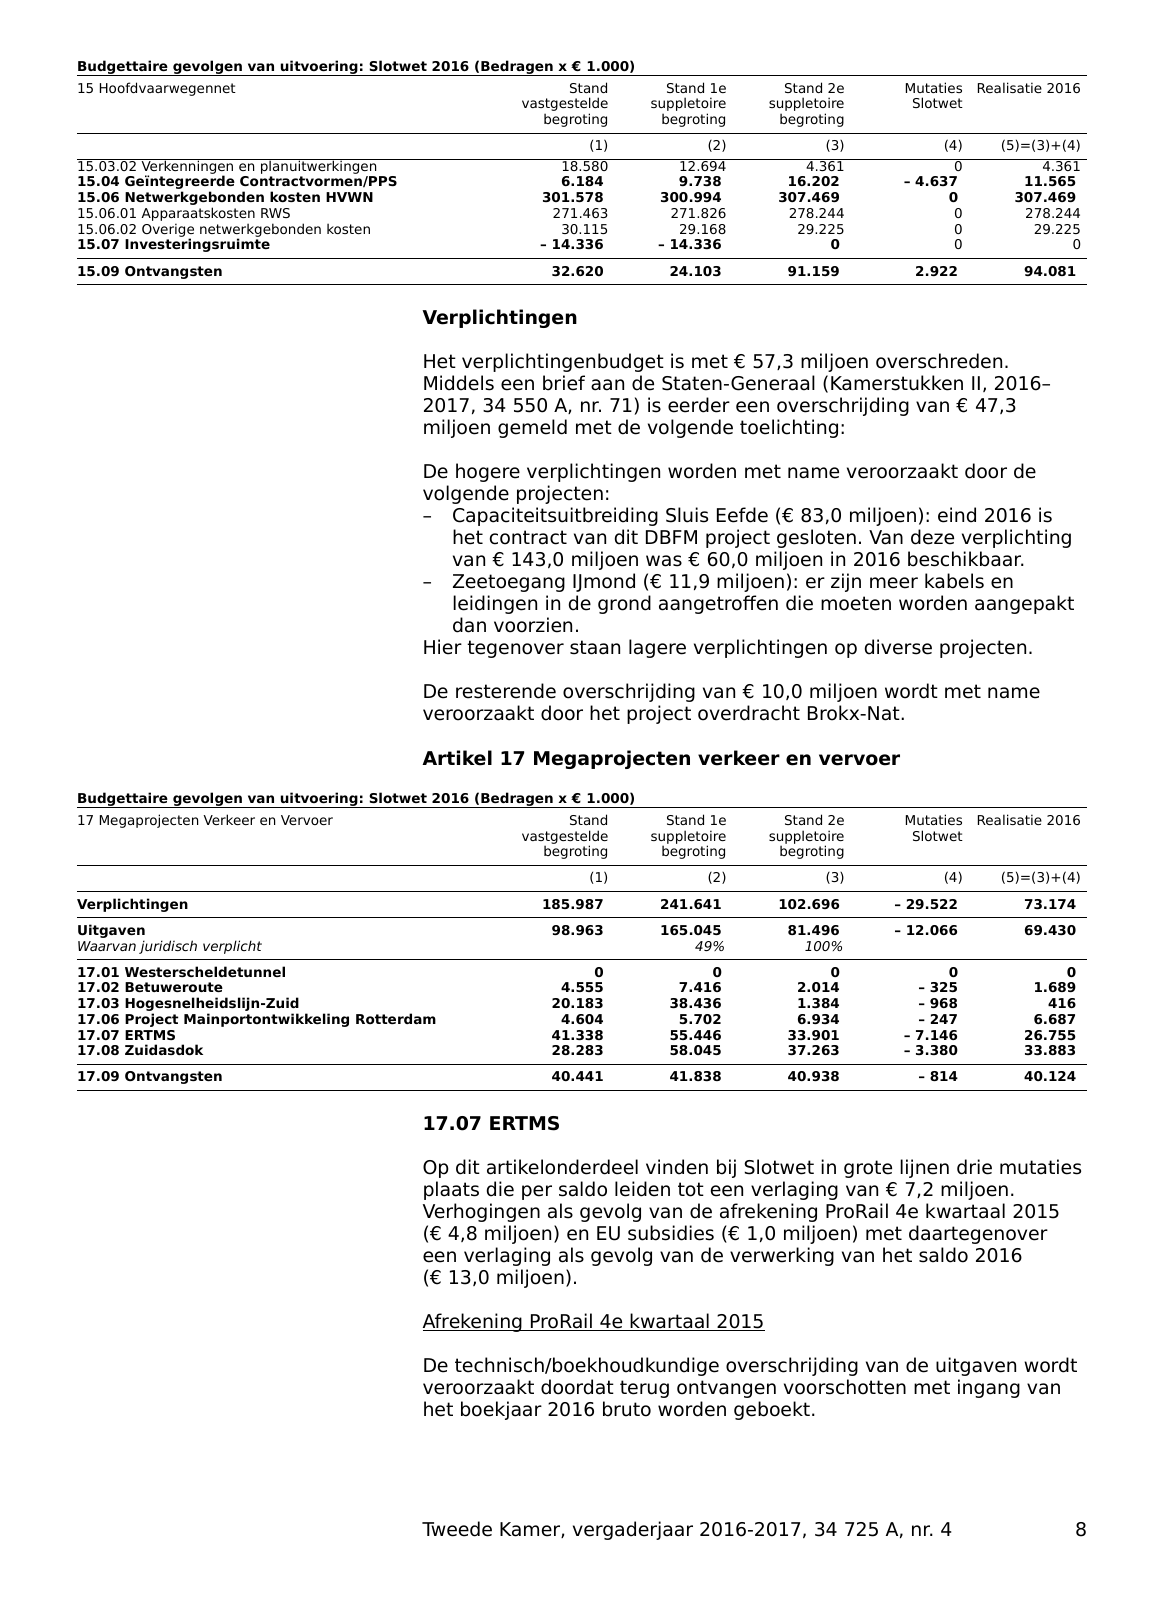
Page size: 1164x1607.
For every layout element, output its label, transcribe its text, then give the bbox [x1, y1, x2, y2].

table_cell 1.384 [732, 996, 850, 1012]
table_cell 40.938 [732, 1065, 850, 1090]
table_cell 185.987 [496, 892, 614, 917]
table_cell 81.496 [732, 918, 850, 938]
table_cell 15.06.01 Apparaatskosten RWS [77, 206, 496, 221]
table_cell 15.06 Netwerkgebonden kosten HVWN [77, 190, 496, 206]
table_cell – 325 [850, 980, 968, 996]
table_cell 17.07 ERTMS [77, 1028, 496, 1043]
table_cell 12.694 [614, 160, 732, 174]
table_cell 28.283 [496, 1043, 614, 1063]
table_cell 29.225 [732, 221, 850, 237]
table_cell 17.09 Ontvangsten [77, 1065, 496, 1090]
table_cell 271.826 [614, 206, 732, 221]
table_cell 241.641 [614, 892, 732, 917]
table_cell 32.620 [496, 259, 614, 284]
table_cell [77, 866, 496, 891]
text De resterende overschrijding van € 10,0 miljoen wordt met name veroorzaakt door het project overdracht Brokx-Nat. [422, 681, 1087, 725]
table_cell [77, 134, 496, 158]
table_cell 4.361 [969, 160, 1087, 174]
table_cell 24.103 [614, 259, 732, 284]
table_cell 2.014 [732, 980, 850, 996]
table_cell (2) [614, 134, 732, 158]
table_cell 17.02 Betuweroute [77, 980, 496, 996]
text – Capaciteitsuitbreiding Sluis Eefde (€ 83,0 miljoen): eind 2016 is het contract van dit DBFM project gesloten. Van deze verplichting van € 143,0 miljoen was € 60,0 miljoen in 2016 beschikbaar. [422, 505, 1087, 571]
table_cell 18.580 [496, 160, 614, 174]
table_cell 278.244 [732, 206, 850, 221]
table_cell Stand 2e suppletoire begroting [732, 808, 850, 864]
table_cell Stand vastgestelde begroting [496, 76, 614, 132]
table_cell (4) [850, 134, 968, 158]
table_cell – 29.522 [850, 892, 968, 917]
table_cell 6.934 [732, 1012, 850, 1027]
text De technisch/boekhoudkundige overschrijding van de uitgaven wordt veroorzaakt doordat terug ontvangen voorschotten met ingang van het boekjaar 2016 bruto worden geboekt. [422, 1355, 1087, 1421]
table_cell 33.901 [732, 1028, 850, 1043]
table_cell (2) [614, 866, 732, 891]
table_cell 91.159 [732, 259, 850, 284]
subtitle Artikel 17 Megaprojecten verkeer en vervoer [422, 747, 1087, 769]
table_cell 15.09 Ontvangsten [77, 259, 496, 284]
table_cell (3) [732, 866, 850, 891]
table_cell 1.689 [969, 980, 1087, 996]
table_cell 20.183 [496, 996, 614, 1012]
table_cell 37.263 [732, 1043, 850, 1063]
table_cell 165.045 [614, 918, 732, 938]
table_cell – 4.637 [850, 174, 968, 190]
table_header Budgettaire gevolgen van uitvoering: Slotwet 2016 (Bedragen x € 1.000) [77, 791, 1087, 807]
text Het verplichtingenbudget is met € 57,3 miljoen overschreden. Middels een brief aan de Staten-Generaal (Kamerstukken II, 2016–2017, 34 550 A, nr. 71) is eerder een overschrijding van € 47,3 miljoen gemeld met de volgende toelichting: [422, 351, 1087, 439]
table_cell 0 [850, 221, 968, 237]
table_cell 26.755 [969, 1028, 1087, 1043]
table_cell (1) [496, 134, 614, 158]
table_cell 29.168 [614, 221, 732, 237]
table_cell 7.416 [614, 980, 732, 996]
table_cell 0 [614, 960, 732, 980]
table_cell – 14.336 [496, 237, 614, 258]
table_cell 69.430 [969, 918, 1087, 938]
table_cell 49% [614, 938, 732, 959]
table_cell 30.115 [496, 221, 614, 237]
table_cell 40.124 [969, 1065, 1087, 1090]
text De hogere verplichtingen worden met name veroorzaakt door de volgende projecten: [422, 461, 1087, 505]
table_cell 15.07 Investeringsruimte [77, 237, 496, 258]
table_cell 15.04 Geïntegreerde Contractvormen/PPS [77, 174, 496, 190]
table_cell – 814 [850, 1065, 968, 1090]
table_cell 41.838 [614, 1065, 732, 1090]
table_cell Stand 2e suppletoire begroting [732, 76, 850, 132]
text Hier tegenover staan lagere verplichtingen op diverse projecten. [422, 637, 1087, 659]
subtitle Verplichtingen [422, 307, 1087, 329]
table_cell 5.702 [614, 1012, 732, 1027]
table_cell 41.338 [496, 1028, 614, 1043]
table_cell 0 [850, 237, 968, 258]
table_cell 416 [969, 996, 1087, 1012]
table_cell 0 [732, 960, 850, 980]
table_cell (1) [496, 866, 614, 891]
table_cell – 968 [850, 996, 968, 1012]
table_cell (5)=(3)+(4) [969, 866, 1087, 891]
table_cell 0 [732, 237, 850, 258]
table_cell 4.361 [732, 160, 850, 174]
table_cell 0 [969, 960, 1087, 980]
table_cell 2.922 [850, 259, 968, 284]
table_cell 15.06.02 Overige netwerkgebonden kosten [77, 221, 496, 237]
table_cell [969, 938, 1087, 959]
table_cell 278.244 [969, 206, 1087, 221]
table_cell 17.08 Zuidasdok [77, 1043, 496, 1063]
table_cell 40.441 [496, 1065, 614, 1090]
text – Zeetoegang IJmond (€ 11,9 miljoen): er zijn meer kabels en leidingen in de grond aangetroffen die moeten worden aangepakt dan voorzien. [422, 571, 1087, 637]
table_cell 29.225 [969, 221, 1087, 237]
table_cell 6.687 [969, 1012, 1087, 1027]
table_cell 0 [850, 190, 968, 206]
table_cell 100% [732, 938, 850, 959]
table_cell 9.738 [614, 174, 732, 190]
table_cell [496, 938, 614, 959]
subtitle Afrekening ProRail 4e kwartaal 2015 [422, 1311, 1087, 1333]
table_cell Waarvan juridisch verplicht [77, 938, 496, 959]
table_cell Stand vastgestelde begroting [496, 808, 614, 864]
table_cell 55.446 [614, 1028, 732, 1043]
table_cell (5)=(3)+(4) [969, 134, 1087, 158]
table_cell – 7.146 [850, 1028, 968, 1043]
table_cell 17 Megaprojecten Verkeer en Vervoer [77, 808, 496, 864]
table_cell – 12.066 [850, 918, 968, 938]
table_cell 307.469 [732, 190, 850, 206]
table_cell Mutaties Slotwet [850, 76, 968, 132]
table_cell – 14.336 [614, 237, 732, 258]
table_cell 4.555 [496, 980, 614, 996]
table_cell 17.01 Westerscheldetunnel [77, 960, 496, 980]
table_cell 38.436 [614, 996, 732, 1012]
text Op dit artikelonderdeel vinden bij Slotwet in grote lijnen drie mutaties plaats die per saldo leiden tot een verlaging van € 7,2 miljoen. Verhogingen als gevolg van de afrekening ProRail 4e kwartaal 2015 (€ 4,8 miljoen) en EU subsidies (€ 1,0 miljoen) met daartegenover een verlaging als gevolg van de verwerking van het saldo 2016 (€ 13,0 miljoen). [422, 1157, 1087, 1289]
table_cell 16.202 [732, 174, 850, 190]
table_cell 0 [850, 206, 968, 221]
table_cell 15 Hoofdvaarwegennet [77, 76, 496, 132]
table_cell (3) [732, 134, 850, 158]
table_cell [850, 938, 968, 959]
table_cell 17.03 Hogesnelheidslijn-Zuid [77, 996, 496, 1012]
table_cell 0 [850, 160, 968, 174]
table_cell (4) [850, 866, 968, 891]
table_cell 271.463 [496, 206, 614, 221]
table_cell Mutaties Slotwet [850, 808, 968, 864]
table_cell 301.578 [496, 190, 614, 206]
table_cell 6.184 [496, 174, 614, 190]
table_cell 0 [969, 237, 1087, 258]
table_header Budgettaire gevolgen van uitvoering: Slotwet 2016 (Bedragen x € 1.000) [77, 59, 1087, 75]
table_cell – 3.380 [850, 1043, 968, 1063]
table_cell 11.565 [969, 174, 1087, 190]
table_cell 17.06 Project Mainportontwikkeling Rotterdam [77, 1012, 496, 1027]
table_cell Stand 1e suppletoire begroting [614, 808, 732, 864]
table_cell 4.604 [496, 1012, 614, 1027]
table_cell Stand 1e suppletoire begroting [614, 76, 732, 132]
table_cell 102.696 [732, 892, 850, 917]
table_cell 98.963 [496, 918, 614, 938]
table_cell Realisatie 2016 [969, 76, 1087, 132]
table_cell Uitgaven [77, 918, 496, 938]
table_cell 300.994 [614, 190, 732, 206]
table_cell 33.883 [969, 1043, 1087, 1063]
subtitle 17.07 ERTMS [422, 1113, 1087, 1135]
table_cell 307.469 [969, 190, 1087, 206]
table_cell 73.174 [969, 892, 1087, 917]
table_cell 0 [496, 960, 614, 980]
table_cell 0 [850, 960, 968, 980]
table_cell – 247 [850, 1012, 968, 1027]
table_cell 58.045 [614, 1043, 732, 1063]
table_cell Verplichtingen [77, 892, 496, 917]
table_cell Realisatie 2016 [969, 808, 1087, 864]
table_cell 94.081 [969, 259, 1087, 284]
table_cell 15.03.02 Verkenningen en planuitwerkingen [77, 160, 496, 174]
